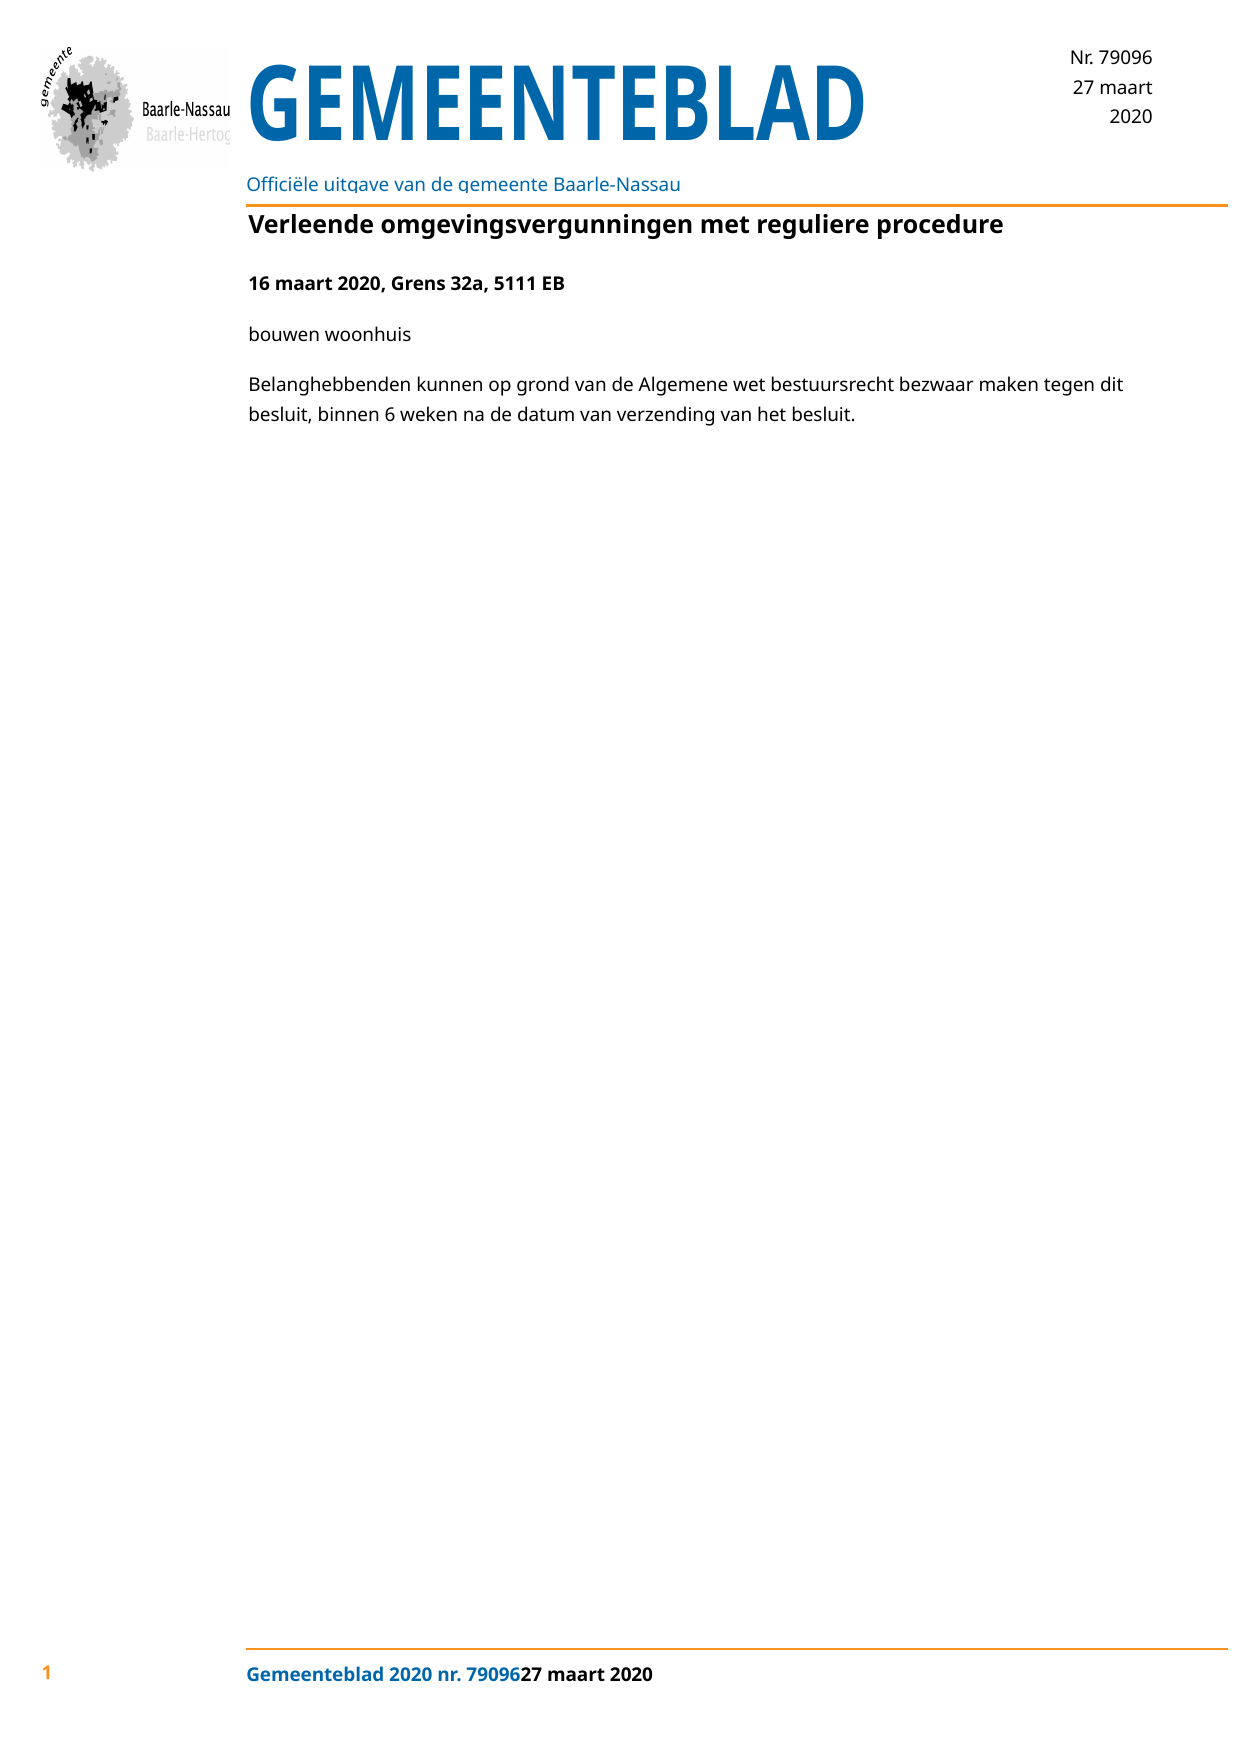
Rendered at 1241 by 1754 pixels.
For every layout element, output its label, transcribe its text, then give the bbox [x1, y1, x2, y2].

text Belanghebbenden kunnen op grond van de Algemene wet bestuursrecht bezwaar maken tegen dit besluit, binnen 6 weken na de datum van verzending van het besluit. [248, 371, 1152, 426]
text 16 maart 2020, Grens 32a, 5111 EB [248, 270, 1152, 296]
text Verleende omgevingsvergunningen met reguliere procedure [248, 207, 1152, 241]
picture [41, 47, 231, 172]
text bouwen woonhuis [248, 321, 1152, 346]
